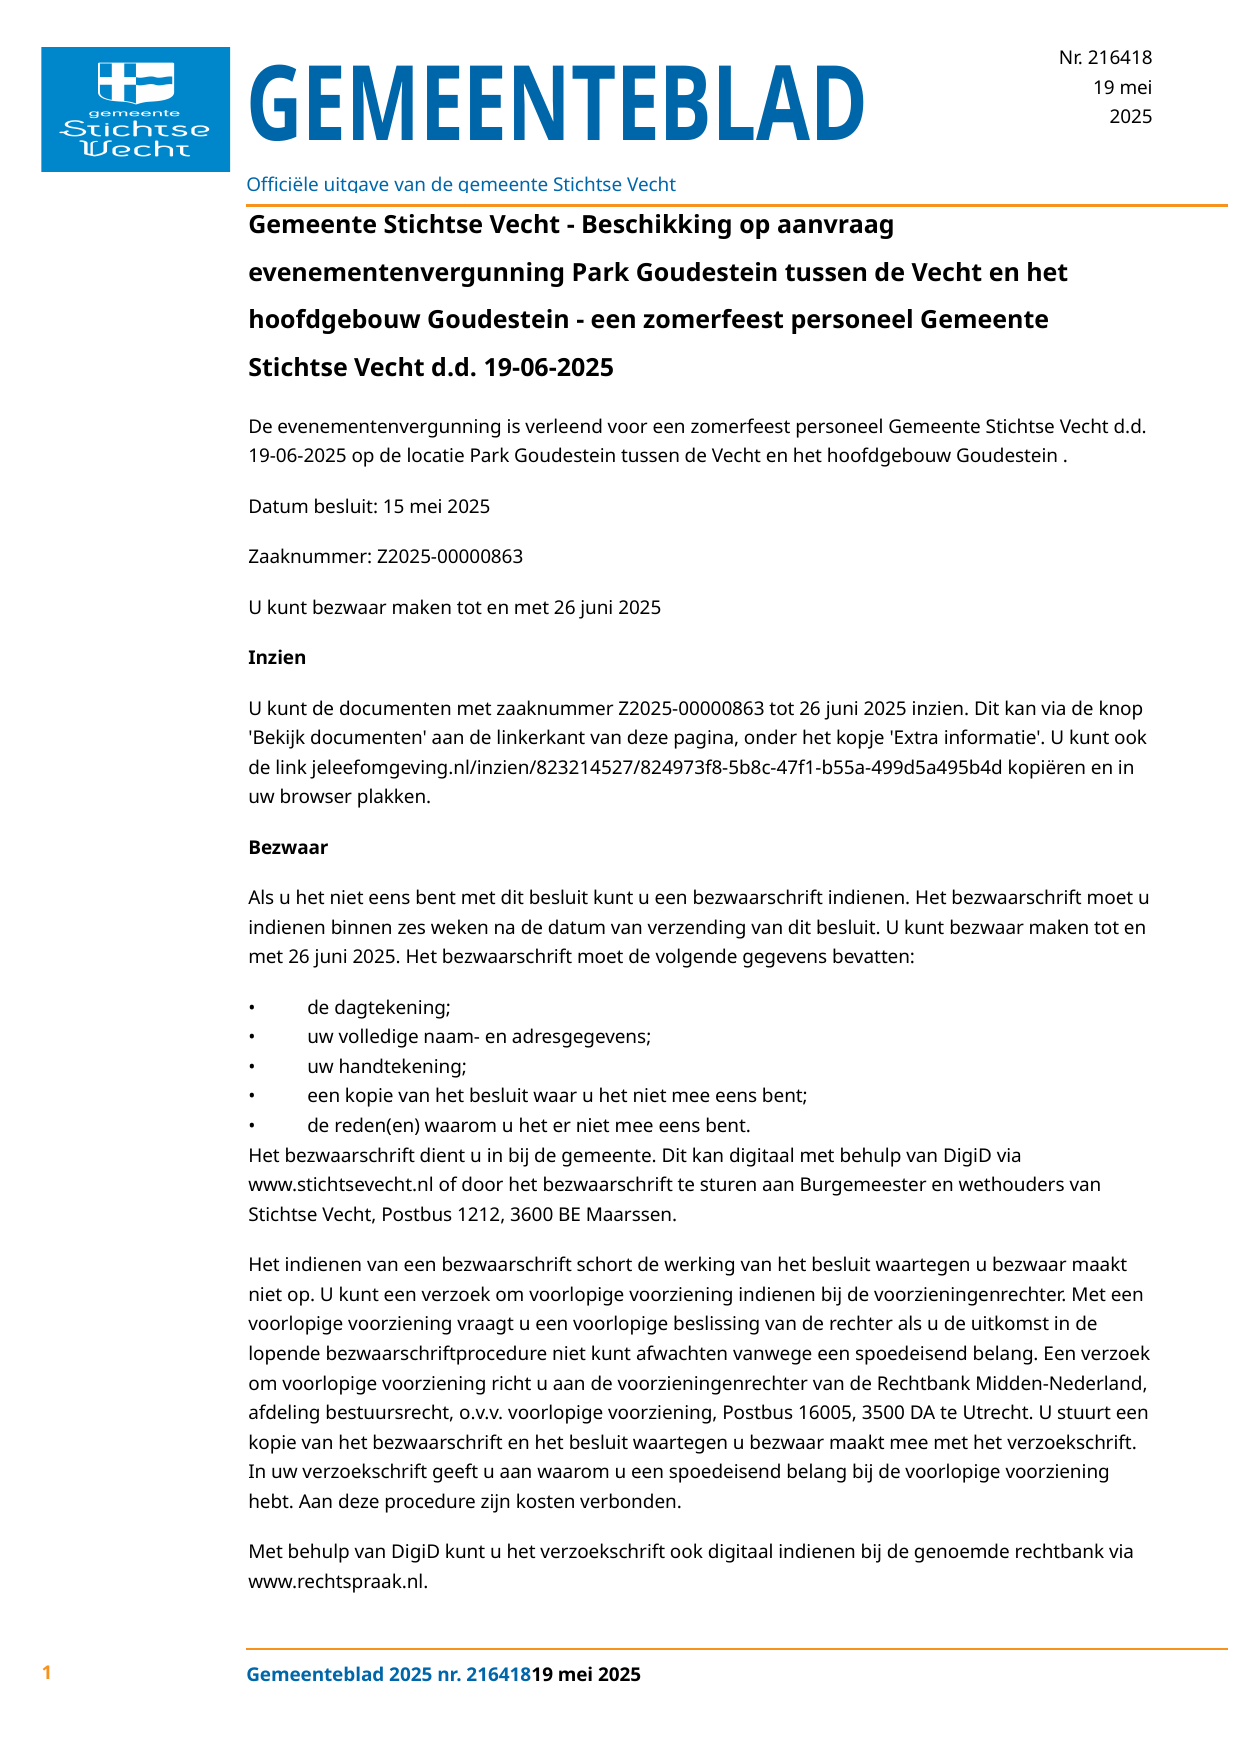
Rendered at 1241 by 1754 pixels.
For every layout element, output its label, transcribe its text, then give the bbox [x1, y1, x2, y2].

text Gemeente Stichtse Vecht - Beschikking op aanvraag evenementenvergunning Park Goudestein tussen de Vecht en het hoofdgebouw Goudestein - een zomerfeest personeel Gemeente Stichtse Vecht d.d. 19-06-2025 [248, 207, 1152, 384]
text Het indienen van een bezwaarschrift schort de werking van het besluit waartegen u bezwaar maakt niet op. U kunt een verzoek om voorlopige voorziening indienen bij de voorzieningenrechter. Met een voorlopige voorziening vraagt u een voorlopige beslissing van de rechter als u de uitkomst in de lopende bezwaarschriftprocedure niet kunt afwachten vanwege een spoedeisend belang. Een verzoek om voorlopige voorziening richt u aan de voorzieningenrechter van de Rechtbank Midden-Nederland, afdeling bestuursrecht, o.v.v. voorlopige voorziening, Postbus 16005, 3500 DA te Utrecht. U stuurt een kopie van het bezwaarschrift en het besluit waartegen u bezwaar maakt mee met het verzoekschrift. In uw verzoekschrift geeft u aan waarom u een spoedeisend belang bij de voorlopige voorziening hebt. Aan deze procedure zijn kosten verbonden. [248, 1251, 1152, 1514]
list de reden(en) waarom u het er niet mee eens bent. [248, 1112, 1152, 1138]
text Als u het niet eens bent met dit besluit kunt u een bezwaarschrift indienen. Het bezwaarschrift moet u indienen binnen zes weken na de datum van verzending van dit besluit. U kunt bezwaar maken tot en met 26 juni 2025. Het bezwaarschrift moet de volgende gegevens bevatten: [248, 884, 1152, 969]
list uw volledige naam- en adresgegevens; [248, 1023, 1152, 1049]
text Met behulp van DigiD kunt u het verzoekschrift ook digitaal indienen bij de genoemde rechtbank via www.rechtspraak.nl. [248, 1538, 1152, 1594]
text Bezwaar [248, 834, 1152, 860]
text Inzien [248, 644, 1152, 670]
text Datum besluit: 15 mei 2025 [248, 493, 1152, 519]
text U kunt de documenten met zaaknummer Z2025-00000863 tot 26 juni 2025 inzien. Dit kan via de knop 'Bekijk documenten' aan de linkerkant van deze pagina, onder het kopje 'Extra informatie'. U kunt ook de link jeleefomgeving.nl/inzien/823214527/824973f8-5b8c-47f1-b55a-499d5a495b4d kopiëren en in uw browser plakken. [248, 695, 1152, 809]
picture [137, 63, 174, 103]
list een kopie van het besluit waar u het niet mee eens bent; [248, 1083, 1152, 1108]
text Het bezwaarschrift dient u in bij de gemeente. Dit kan digitaal met behulp van DigiD via www.stichtsevecht.nl of door het bezwaarschrift te sturen aan Burgemeester en wethouders van Stichtse Vecht, Postbus 1212, 3600 BE Maarssen. [248, 1142, 1152, 1227]
text De evenementenvergunning is verleend voor een zomerfeest personeel Gemeente Stichtse Vecht d.d. 19-06-2025 op de locatie Park Goudestein tussen de Vecht en het hoofdgebouw Goudestein . [248, 413, 1152, 468]
text Zaaknummer: Z2025-00000863 [248, 543, 1152, 569]
picture [99, 63, 135, 101]
list de dagtekening; [248, 994, 1152, 1020]
text U kunt bezwaar maken tot en met 26 juni 2025 [248, 594, 1152, 620]
list uw handtekening; [248, 1053, 1152, 1079]
